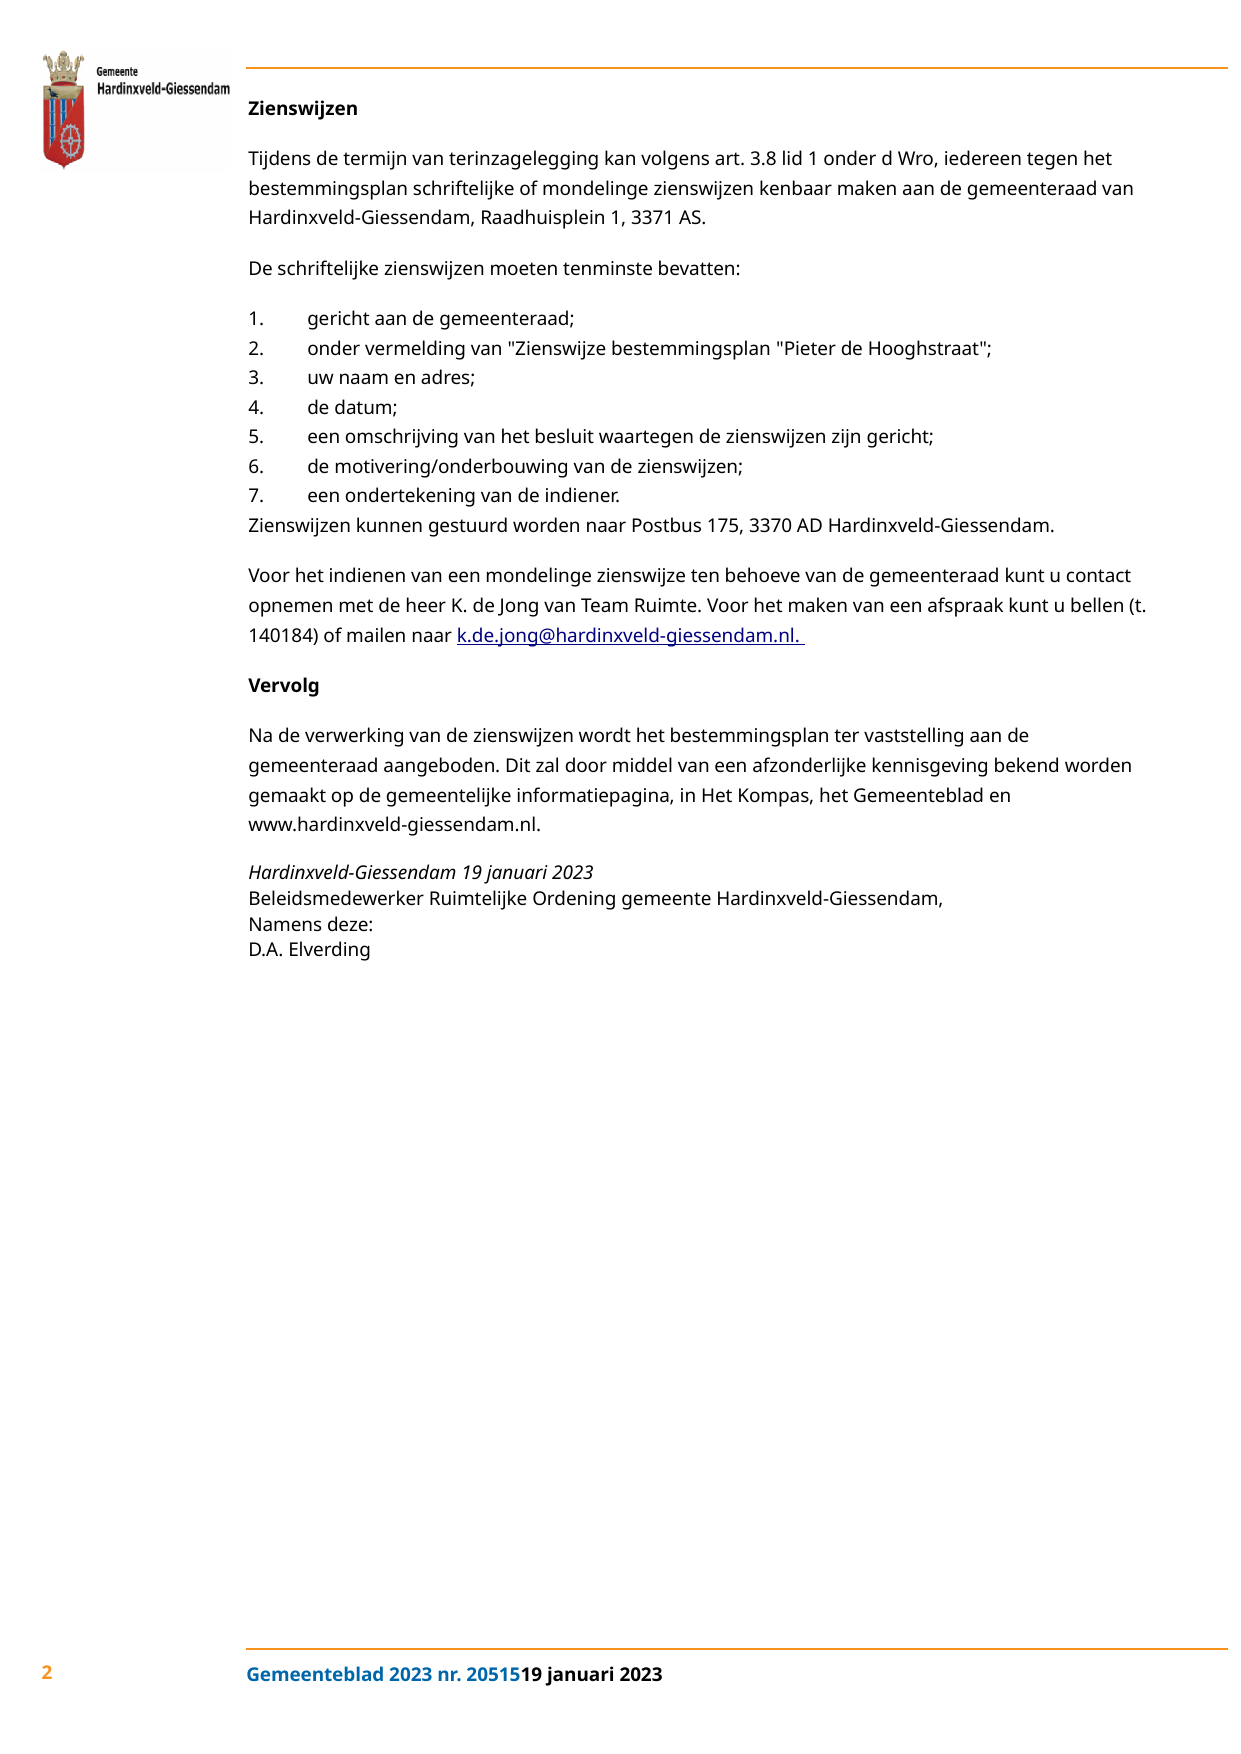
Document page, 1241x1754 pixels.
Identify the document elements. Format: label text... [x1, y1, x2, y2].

text De schriftelijke zienswijzen moeten tenminste bevatten: [248, 255, 1152, 281]
list de motivering/onderbouwing van de zienswijzen; [248, 453, 1152, 479]
list een omschrijving van het besluit waartegen de zienswijzen zijn gericht; [248, 423, 1152, 449]
list onder vermelding van "Zienswijze bestemmingsplan "Pieter de Hooghstraat"; [248, 335, 1152, 361]
text Zienswijzen [248, 95, 1152, 121]
text Zienswijzen kunnen gestuurd worden naar Postbus 175, 3370 AD Hardinxveld-Giessendam. [248, 512, 1152, 538]
list de datum; [248, 394, 1152, 420]
list een ondertekening van de indiener. [248, 483, 1152, 508]
list gericht aan de gemeenteraad; [248, 305, 1152, 331]
text Na de verwerking van de zienswijzen wordt het bestemmingsplan ter vaststelling aan de gemeenteraad aangeboden. Dit zal door middel van een afzonderlijke kennisgeving bekend worden gemaakt op de gemeentelijke informatiepagina, in Het Kompas, het Gemeenteblad en www.hardinxveld-giessendam.nl. [248, 723, 1152, 837]
text Namens deze: [248, 911, 1152, 936]
text Tijdens de termijn van terinzagelegging kan volgens art. 3.8 lid 1 onder d Wro, iedereen tegen het bestemmingsplan schriftelijke of mondelinge zienswijzen kenbaar maken aan de gemeenteraad van Hardinxveld-Giessendam, Raadhuisplein 1, 3371 AS. [248, 145, 1152, 230]
list uw naam en adres; [248, 364, 1152, 390]
text Beleidsmedewerker Ruimtelijke Ordening gemeente Hardinxveld-Giessendam, [248, 885, 1152, 911]
text Voor het indienen van een mondelinge zienswijze ten behoeve van de gemeenteraad kunt u contact opnemen met de heer K. de Jong van Team Ruimte. Voor het maken van een afspraak kunt u bellen (t. 140184) of mailen naar k.de.jong@hardinxveld-giessendam.nl. [248, 563, 1152, 648]
picture [41, 47, 231, 172]
text D.A. Elverding [248, 936, 1152, 962]
text Hardinxveld-Giessendam 19 januari 2023 [248, 859, 1152, 885]
text Vervolg [248, 672, 1152, 698]
